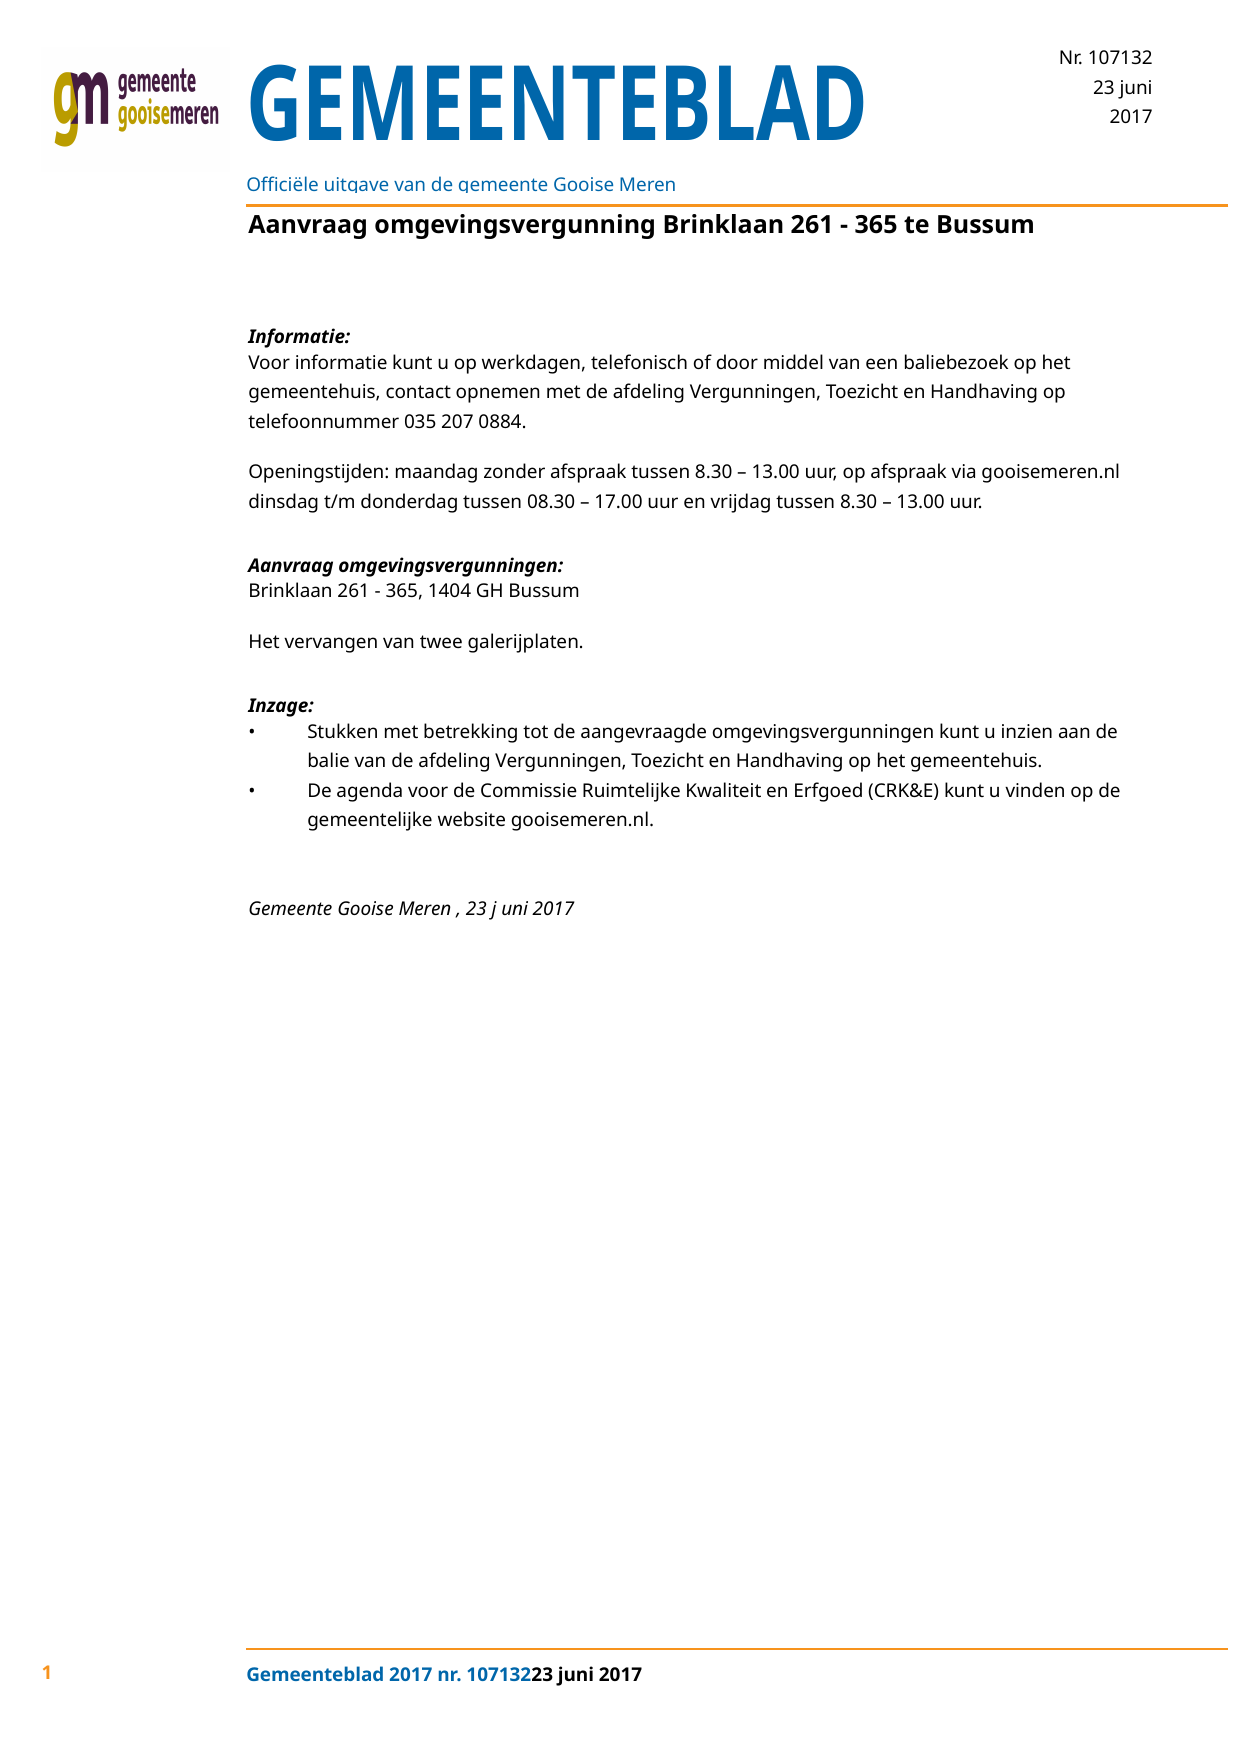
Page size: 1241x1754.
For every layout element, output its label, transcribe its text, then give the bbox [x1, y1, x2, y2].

text Aanvraag omgevingsvergunning Brinklaan 261 - 365 te Bussum [248, 207, 1152, 241]
text Aanvraag omgevingsvergunningen: [248, 552, 1152, 578]
text Inzage: [248, 692, 1152, 718]
picture [41, 47, 231, 172]
text Gemeente Gooise Meren , 23 j uni 2017 [248, 895, 1152, 921]
list Stukken met betrekking tot de aangevraagde omgevingsvergunningen kunt u inzien aan de balie van de afdeling Vergunningen, Toezicht en Handhaving op het gemeentehuis. [248, 718, 1152, 773]
text Het vervangen van twee galerijplaten. [248, 628, 1152, 654]
text Informatie: [248, 323, 1152, 349]
text Voor informatie kunt u op werkdagen, telefonisch of door middel van een baliebezoek op het gemeentehuis, contact opnemen met de afdeling Vergunningen, Toezicht en Handhaving op telefoonnummer 035 207 0884. [248, 349, 1152, 434]
list De agenda voor de Commissie Ruimtelijke Kwaliteit en Erfgoed (CRK&E) kunt u vinden op de gemeentelijke website gooisemeren.nl. [248, 777, 1152, 832]
text Brinklaan 261 - 365, 1404 GH Bussum [248, 578, 1152, 603]
text Openingstijden: maandag zonder afspraak tussen 8.30 – 13.00 uur, op afspraak via gooisemeren.nl dinsdag t/m donderdag tussen 08.30 – 17.00 uur en vrijdag tussen 8.30 – 13.00 uur. [248, 458, 1152, 514]
